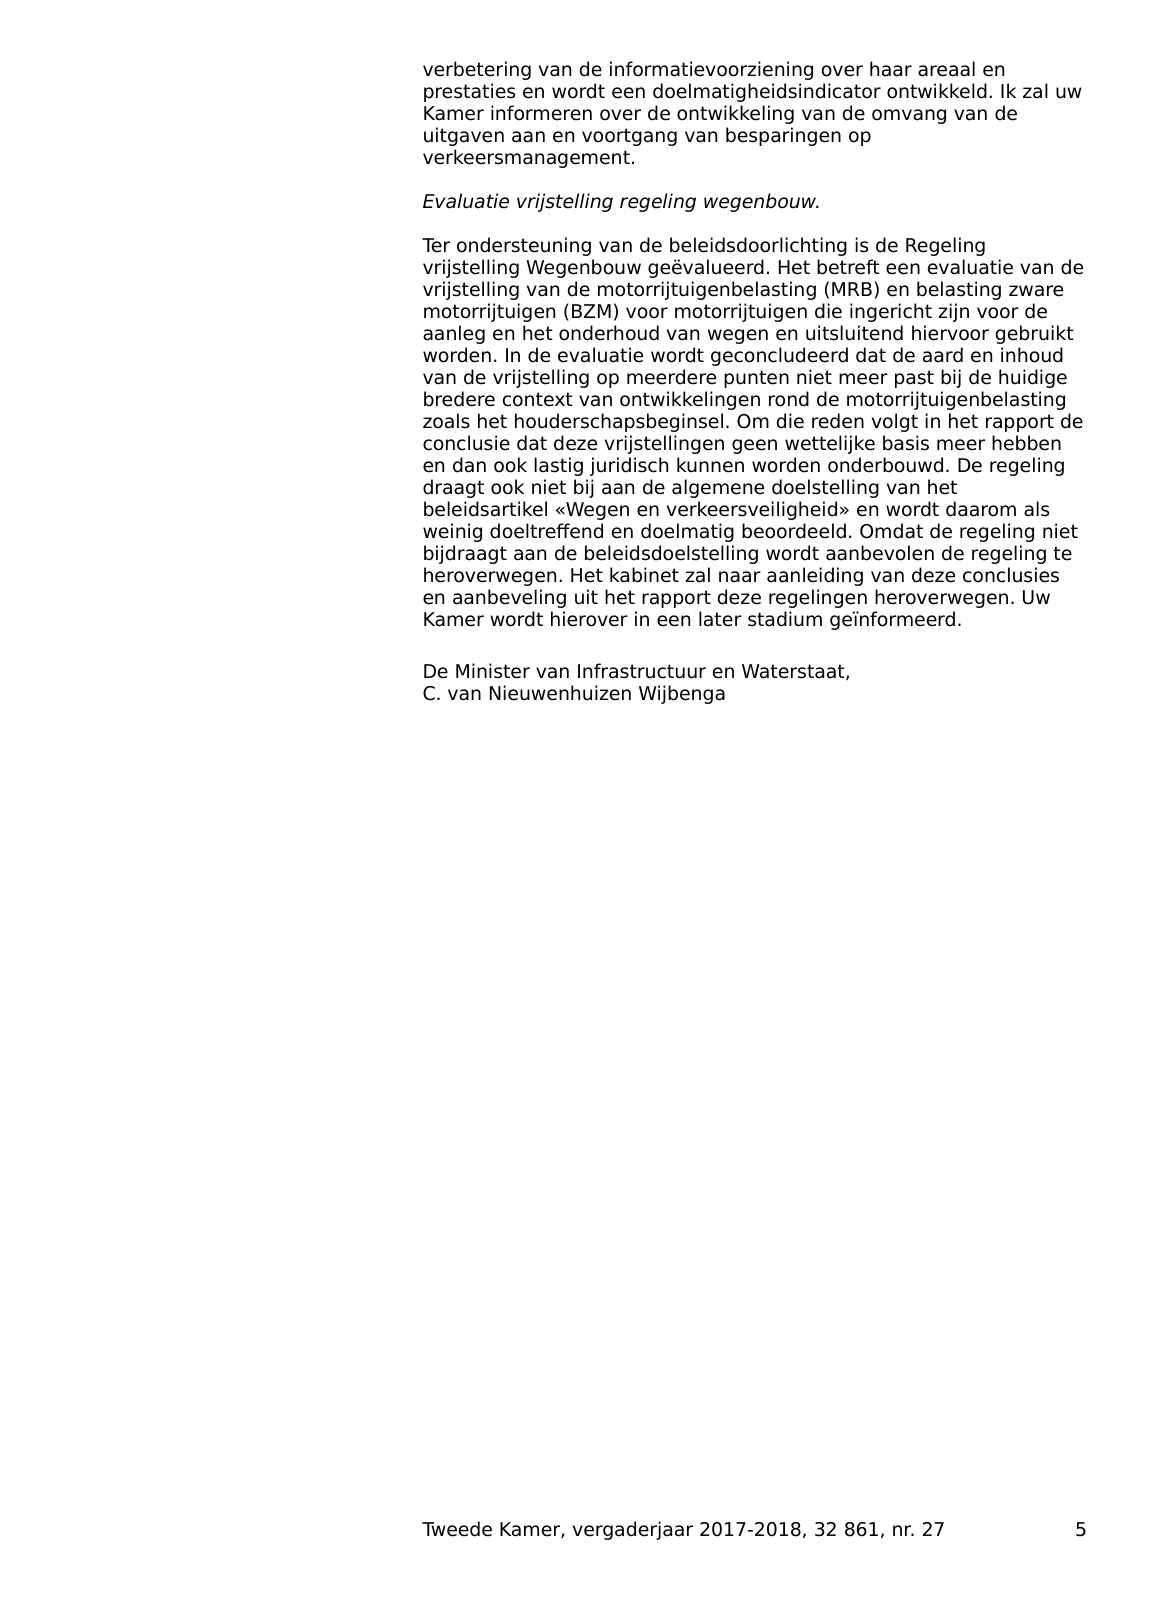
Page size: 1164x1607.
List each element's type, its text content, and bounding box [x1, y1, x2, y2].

text verbetering van de informatievoorziening over haar areaal en prestaties en wordt een doelmatigheidsindicator ontwikkeld. Ik zal uw Kamer informeren over de ontwikkeling van de omvang van de uitgaven aan en voortgang van besparingen op verkeersmanagement. [422, 59, 1087, 169]
subtitle Evaluatie vrijstelling regeling wegenbouw. [422, 191, 1087, 213]
text Ter ondersteuning van de beleidsdoorlichting is de Regeling vrijstelling Wegenbouw geëvalueerd. Het betreft een evaluatie van de vrijstelling van de motorrijtuigenbelasting (MRB) en belasting zware motorrijtuigen (BZM) voor motorrijtuigen die ingericht zijn voor de aanleg en het onderhoud van wegen en uitsluitend hiervoor gebruikt worden. In de evaluatie wordt geconcludeerd dat de aard en inhoud van de vrijstelling op meerdere punten niet meer past bij de huidige bredere context van ontwikkelingen rond de motorrijtuigenbelasting zoals het houderschapsbeginsel. Om die reden volgt in het rapport de conclusie dat deze vrijstellingen geen wettelijke basis meer hebben en dan ook lastig juridisch kunnen worden onderbouwd. De regeling draagt ook niet bij aan de algemene doelstelling van het beleidsartikel «Wegen en verkeersveiligheid» en wordt daarom als weinig doeltreffend en doelmatig beoordeeld. Omdat de regeling niet bijdraagt aan de beleidsdoelstelling wordt aanbevolen de regeling te heroverwegen. Het kabinet zal naar aanleiding van deze conclusies en aanbeveling uit het rapport deze regelingen heroverwegen. Uw Kamer wordt hierover in een later stadium geïnformeerd. [422, 235, 1087, 631]
text De Minister van Infrastructuur en Waterstaat, C. van Nieuwenhuizen Wijbenga [422, 661, 1087, 705]
